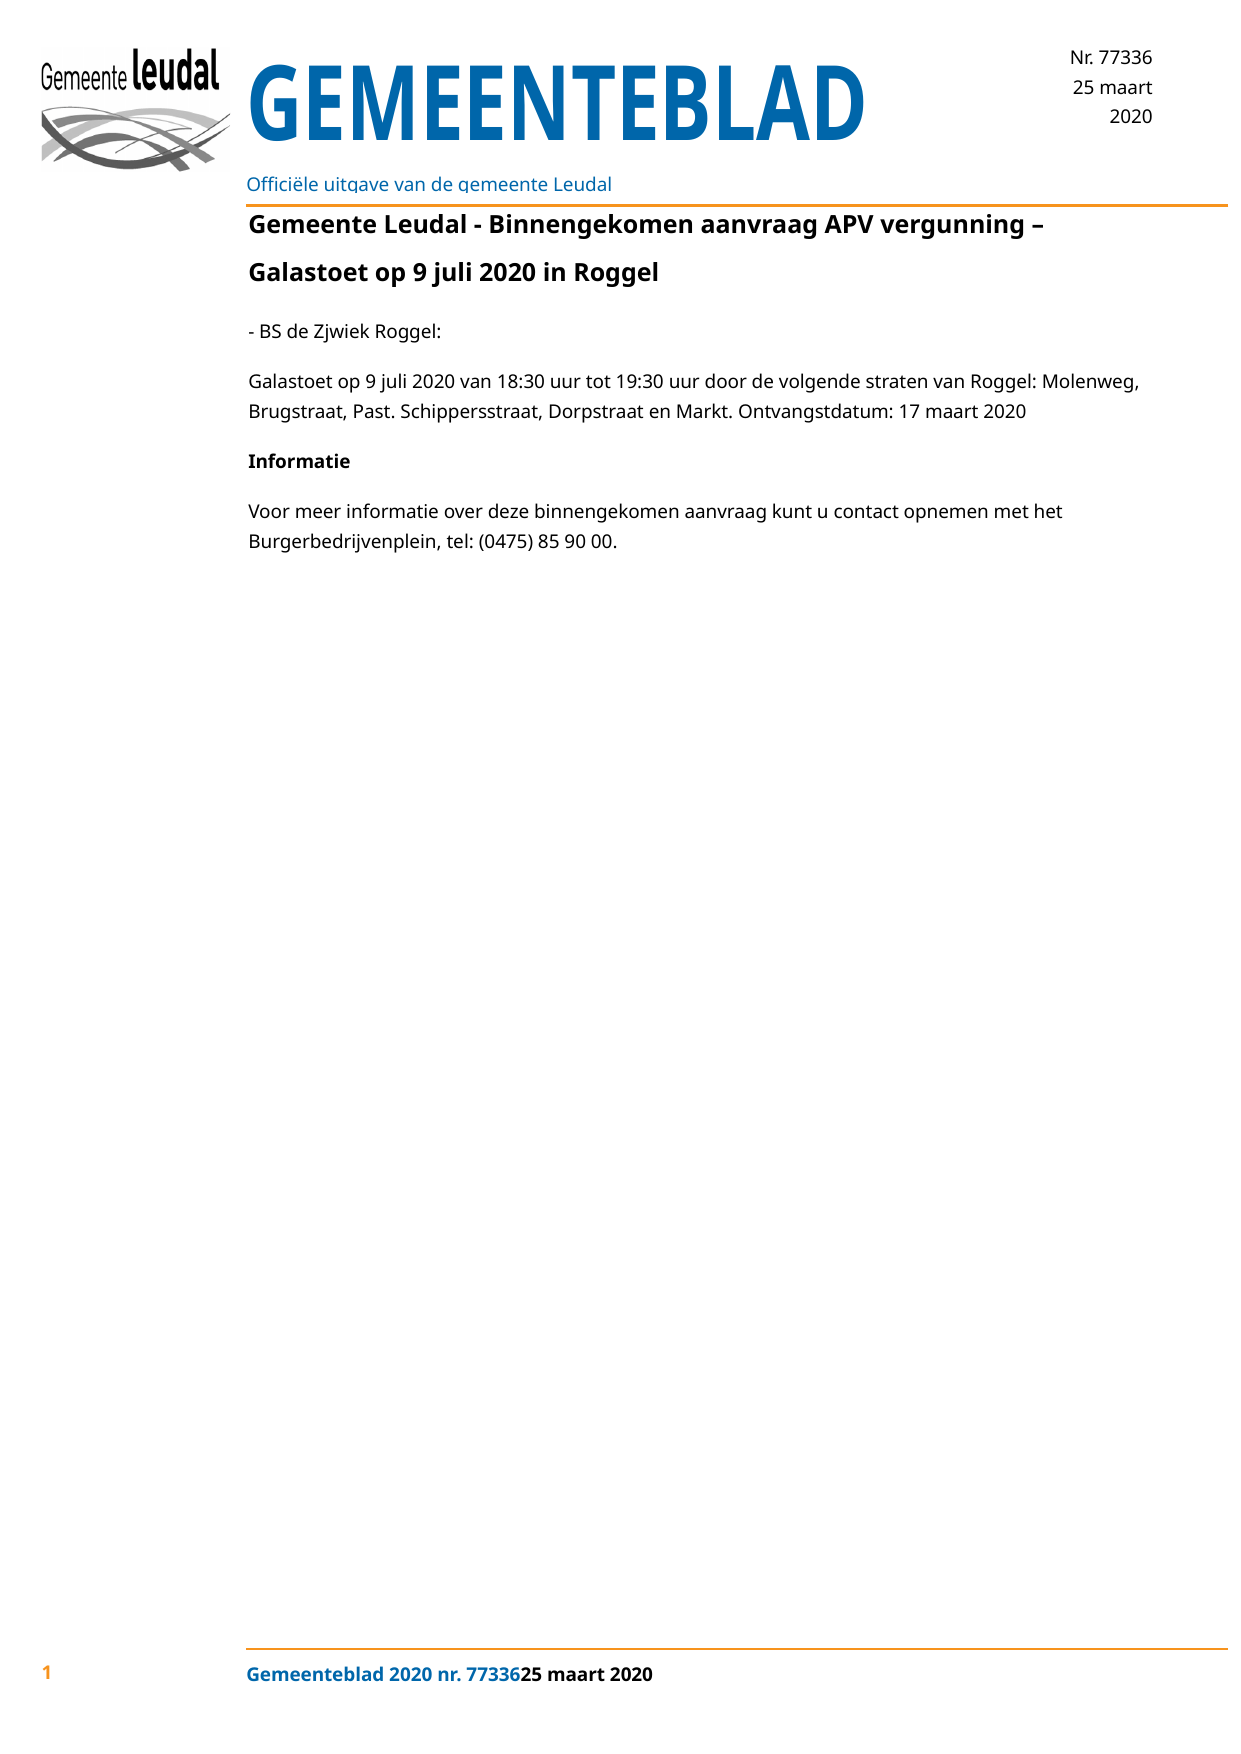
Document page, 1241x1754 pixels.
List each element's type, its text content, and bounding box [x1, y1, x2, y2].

text Gemeente Leudal - Binnengekomen aanvraag APV vergunning – Galastoet op 9 juli 2020 in Roggel [248, 207, 1152, 288]
text Galastoet op 9 juli 2020 van 18:30 uur tot 19:30 uur door de volgende straten van Roggel: Molenweg, Brugstraat, Past. Schippersstraat, Dorpstraat en Markt. Ontvangstdatum: 17 maart 2020 [248, 368, 1152, 424]
text Informatie [248, 448, 1152, 474]
text - BS de Zjwiek Roggel: [248, 318, 1152, 344]
text Voor meer informatie over deze binnengekomen aanvraag kunt u contact opnemen met het Burgerbedrijvenplein, tel: (0475) 85 90 00. [248, 499, 1152, 554]
picture [41, 47, 231, 172]
